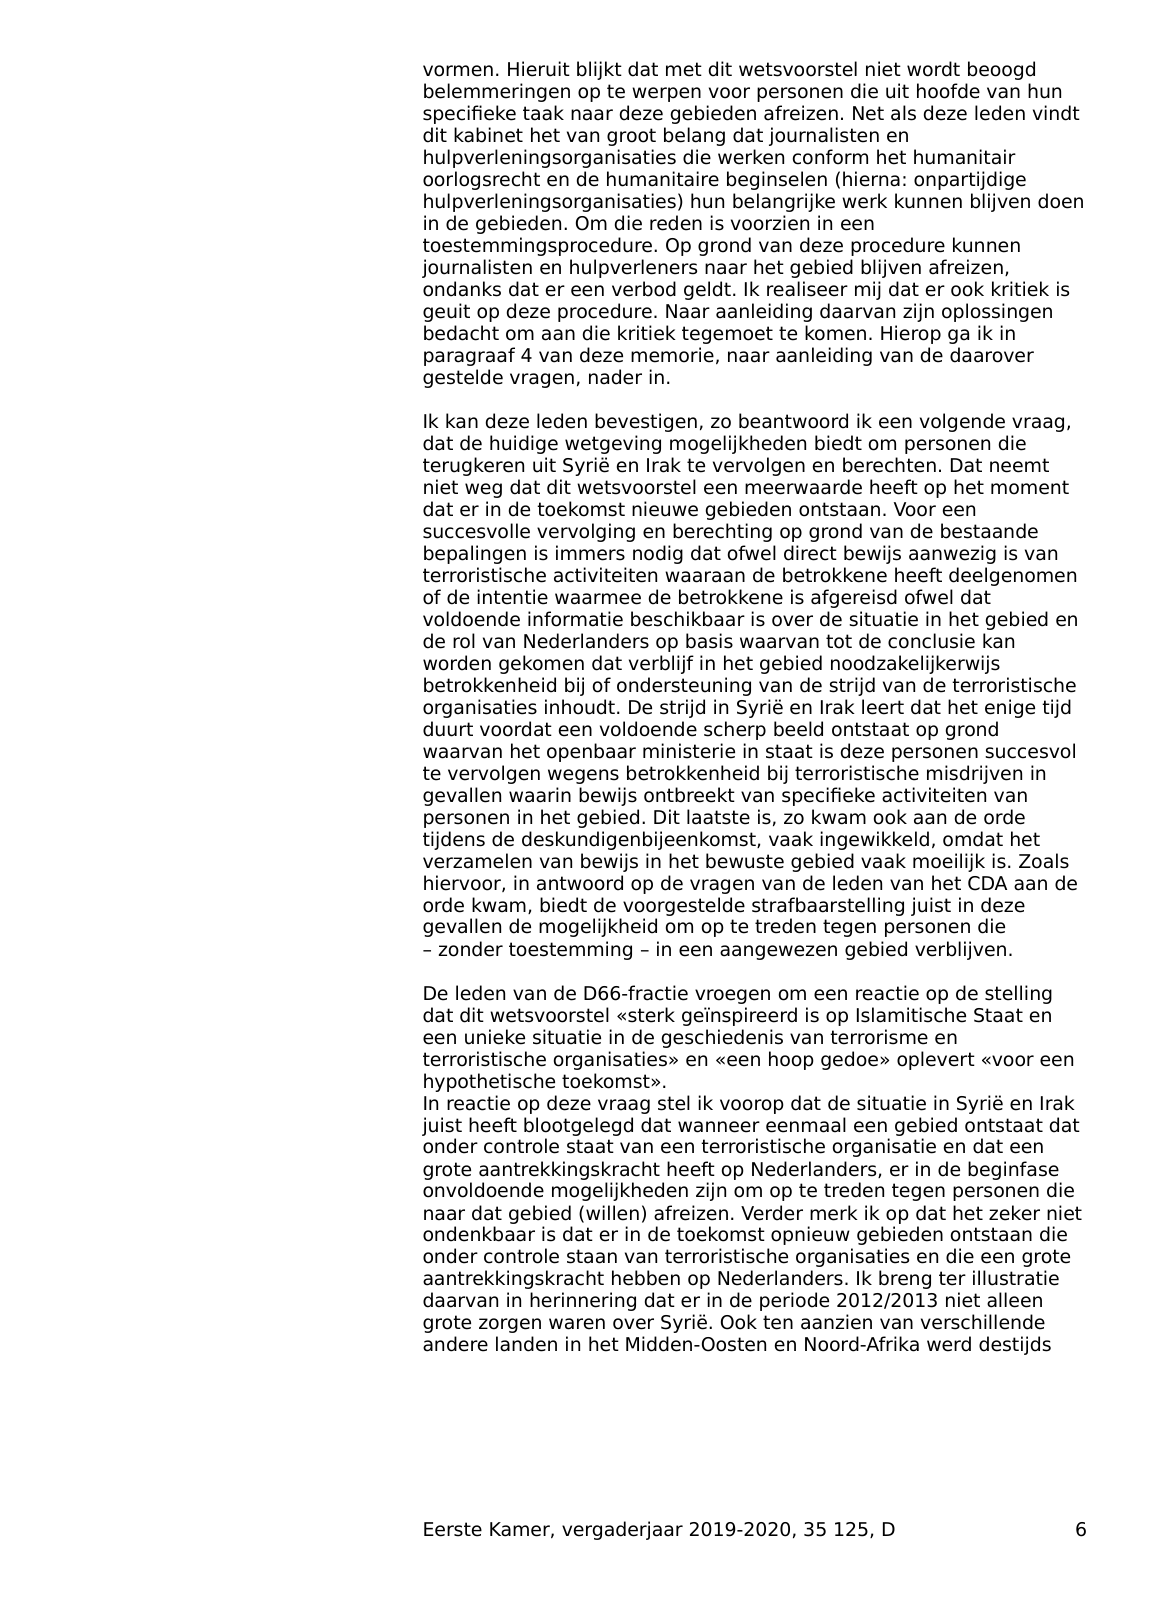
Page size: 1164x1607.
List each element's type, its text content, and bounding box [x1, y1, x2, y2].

text vormen. Hieruit blijkt dat met dit wetsvoorstel niet wordt beoogd belemmeringen op te werpen voor personen die uit hoofde van hun specifieke taak naar deze gebieden afreizen. Net als deze leden vindt dit kabinet het van groot belang dat journalisten en hulpverleningsorganisaties die werken conform het humanitair oorlogsrecht en de humanitaire beginselen (hierna: onpartijdige hulpverleningsorganisaties) hun belangrijke werk kunnen blijven doen in de gebieden. Om die reden is voorzien in een toestemmingsprocedure. Op grond van deze procedure kunnen journalisten en hulpverleners naar het gebied blijven afreizen, ondanks dat er een verbod geldt. Ik realiseer mij dat er ook kritiek is geuit op deze procedure. Naar aanleiding daarvan zijn oplossingen bedacht om aan die kritiek tegemoet te komen. Hierop ga ik in paragraaf 4 van deze memorie, naar aanleiding van de daarover gestelde vragen, nader in. [422, 59, 1087, 389]
text Ik kan deze leden bevestigen, zo beantwoord ik een volgende vraag, dat de huidige wetgeving mogelijkheden biedt om personen die terugkeren uit Syrië en Irak te vervolgen en berechten. Dat neemt niet weg dat dit wetsvoorstel een meerwaarde heeft op het moment dat er in de toekomst nieuwe gebieden ontstaan. Voor een succesvolle vervolging en berechting op grond van de bestaande bepalingen is immers nodig dat ofwel direct bewijs aanwezig is van terroristische activiteiten waaraan de betrokkene heeft deelgenomen of de intentie waarmee de betrokkene is afgereisd ofwel dat voldoende informatie beschikbaar is over de situatie in het gebied en de rol van Nederlanders op basis waarvan tot de conclusie kan worden gekomen dat verblijf in het gebied noodzakelijkerwijs betrokkenheid bij of ondersteuning van de strijd van de terroristische organisaties inhoudt. De strijd in Syrië en Irak leert dat het enige tijd duurt voordat een voldoende scherp beeld ontstaat op grond waarvan het openbaar ministerie in staat is deze personen succesvol te vervolgen wegens betrokkenheid bij terroristische misdrijven in gevallen waarin bewijs ontbreekt van specifieke activiteiten van personen in het gebied. Dit laatste is, zo kwam ook aan de orde tijdens de deskundigenbijeenkomst, vaak ingewikkeld, omdat het verzamelen van bewijs in het bewuste gebied vaak moeilijk is. Zoals hiervoor, in antwoord op de vragen van de leden van het CDA aan de orde kwam, biedt de voorgestelde strafbaarstelling juist in deze gevallen de mogelijkheid om op te treden tegen personen die – zonder toestemming – in een aangewezen gebied verblijven. [422, 411, 1087, 960]
text De leden van de D66-fractie vroegen om een reactie op de stelling dat dit wetsvoorstel «sterk geïnspireerd is op Islamitische Staat en een unieke situatie in de geschiedenis van terrorisme en terroristische organisaties» en «een hoop gedoe» oplevert «voor een hypothetische toekomst». [422, 983, 1087, 1092]
text In reactie op deze vraag stel ik voorop dat de situatie in Syrië en Irak juist heeft blootgelegd dat wanneer eenmaal een gebied ontstaat dat onder controle staat van een terroristische organisatie en dat een grote aantrekkingskracht heeft op Nederlanders, er in de beginfase onvoldoende mogelijkheden zijn om op te treden tegen personen die naar dat gebied (willen) afreizen. Verder merk ik op dat het zeker niet ondenkbaar is dat er in de toekomst opnieuw gebieden ontstaan die onder controle staan van terroristische organisaties en die een grote aantrekkingskracht hebben op Nederlanders. Ik breng ter illustratie daarvan in herinnering dat er in de periode 2012/2013 niet alleen grote zorgen waren over Syrië. Ook ten aanzien van verschillende andere landen in het Midden-Oosten en Noord-Afrika werd destijds [422, 1092, 1087, 1356]
